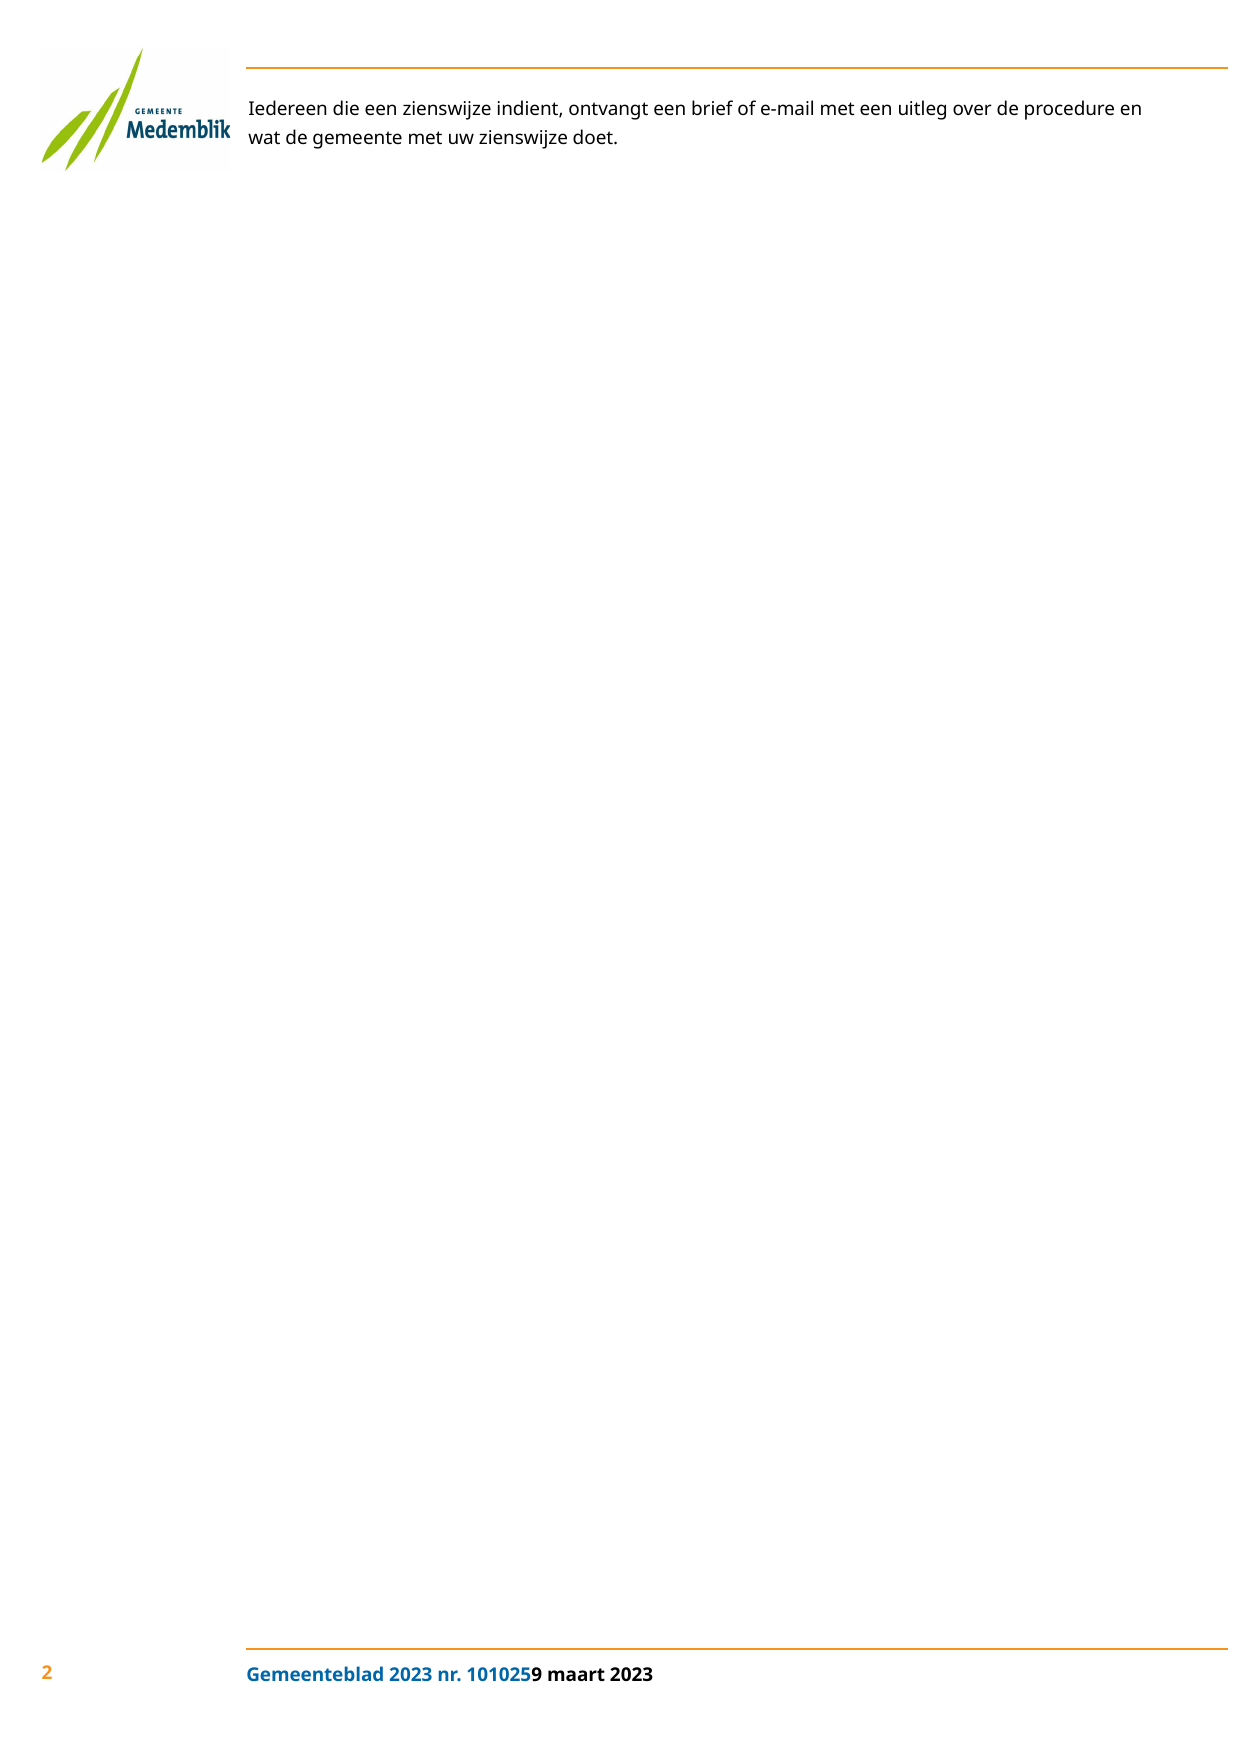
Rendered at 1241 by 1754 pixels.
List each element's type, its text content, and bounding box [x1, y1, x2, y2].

picture [41, 47, 231, 172]
text Iedereen die een zienswijze indient, ontvangt een brief of e-mail met een uitleg over de procedure en wat de gemeente met uw zienswijze doet. [248, 95, 1152, 150]
